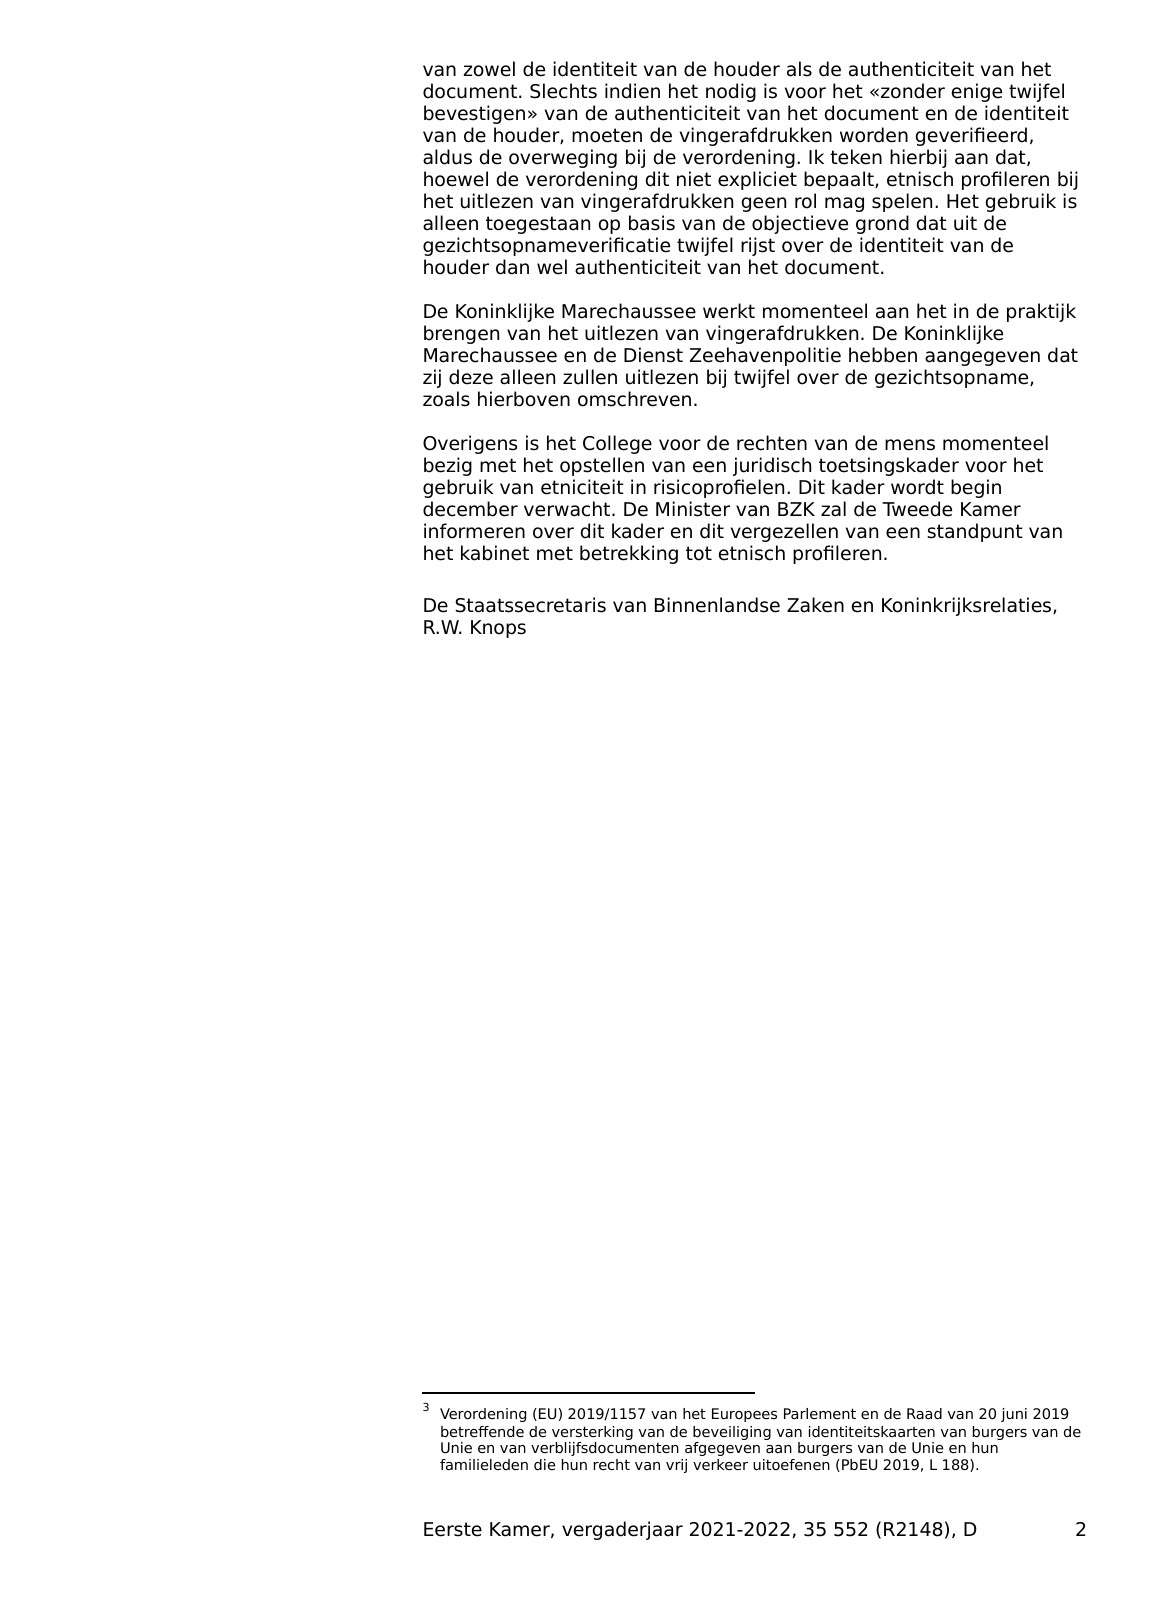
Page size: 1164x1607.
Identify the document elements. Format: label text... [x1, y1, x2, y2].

text Overigens is het College voor de rechten van de mens momenteel bezig met het opstellen van een juridisch toetsingskader voor het gebruik van etniciteit in risicoprofielen. Dit kader wordt begin december verwacht. De Minister van BZK zal de Tweede Kamer informeren over dit kader en dit vergezellen van een standpunt van het kabinet met betrekking tot etnisch profileren. [422, 433, 1087, 565]
text Verordening (EU) 2019/1157 van het Europees Parlement en de Raad van 20 juni 2019 betreffende de versterking van de beveiliging van identiteitskaarten van burgers van de Unie en van verblijfsdocumenten afgegeven aan burgers van de Unie en hun familieleden die hun recht van vrij verkeer uitoefenen (PbEU 2019, L 188). [422, 1402, 1087, 1474]
text De Koninklijke Marechaussee werkt momenteel aan het in de praktijk brengen van het uitlezen van vingerafdrukken. De Koninklijke Marechaussee en de Dienst Zeehavenpolitie hebben aangegeven dat zij deze alleen zullen uitlezen bij twijfel over de gezichtsopname, zoals hierboven omschreven. [422, 301, 1087, 411]
text De Staatssecretaris van Binnenlandse Zaken en Koninkrijksrelaties, R.W. Knops [422, 595, 1087, 639]
text van zowel de identiteit van de houder als de authenticiteit van het document. Slechts indien het nodig is voor het «zonder enige twijfel bevestigen» van de authenticiteit van het document en de identiteit van de houder, moeten de vingerafdrukken worden geverifieerd, aldus de overweging bij de verordening. Ik teken hierbij aan dat, hoewel de verordening dit niet expliciet bepaalt, etnisch profileren bij het uitlezen van vingerafdrukken geen rol mag spelen. Het gebruik is alleen toegestaan op basis van de objectieve grond dat uit de gezichtsopnameverificatie twijfel rijst over de identiteit van de houder dan wel authenticiteit van het document. [422, 59, 1087, 279]
